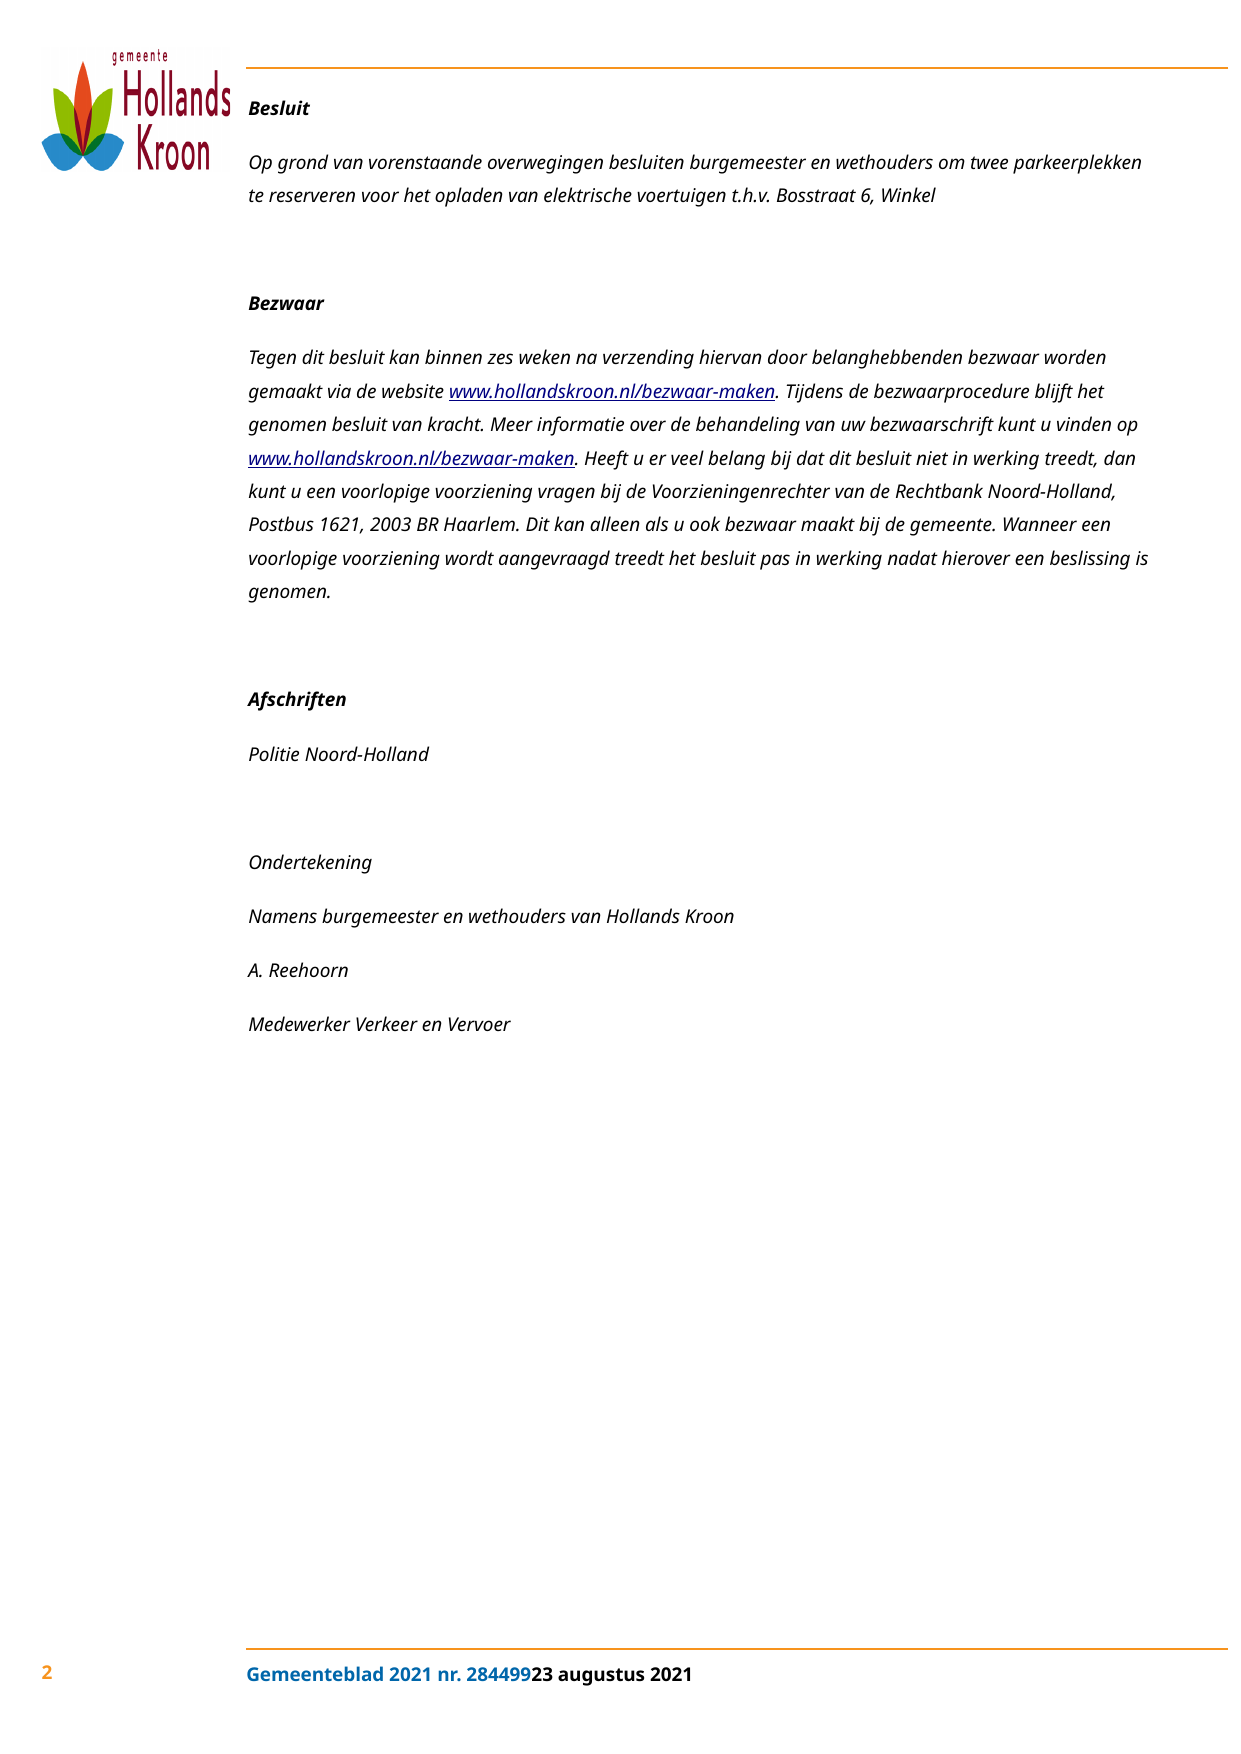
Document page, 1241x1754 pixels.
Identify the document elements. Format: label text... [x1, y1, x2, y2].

text Besluit [248, 95, 1152, 121]
text Namens burgemeester en wethouders van Hollands Kroon [248, 903, 1152, 929]
text Op grond van vorenstaande overwegingen besluiten burgemeester en wethouders om twee parkeerplekken te reserveren voor het opladen van elektrische voertuigen t.h.v. Bosstraat 6, Winkel [248, 149, 1152, 208]
text Afschriften [248, 687, 1152, 712]
text Ondertekening [248, 849, 1152, 874]
text A. Reehoorn [248, 957, 1152, 983]
picture [41, 47, 231, 172]
text Tegen dit besluit kan binnen zes weken na verzending hiervan door belanghebbenden bezwaar worden gemaakt via de website www.hollandskroon.nl/bezwaar-maken. Tijdens de bezwaarprocedure blijft het genomen besluit van kracht. Meer informatie over de behandeling van uw bezwaarschrift kunt u vinden op www.hollandskroon.nl/bezwaar-maken. Heeft u er veel belang bij dat dit besluit niet in werking treedt, dan kunt u een voorlopige voorziening vragen bij de Voorzieningenrechter van de Rechtbank Noord-Holland, Postbus 1621, 2003 BR Haarlem. Dit kan alleen als u ook bezwaar maakt bij de gemeente. Wanneer een voorlopige voorziening wordt aangevraagd treedt het besluit pas in werking nadat hierover een beslissing is genomen. [248, 344, 1152, 604]
text Politie Noord-Holland [248, 741, 1152, 766]
text Medewerker Verkeer en Vervoer [248, 1011, 1152, 1037]
text Bezwaar [248, 290, 1152, 316]
